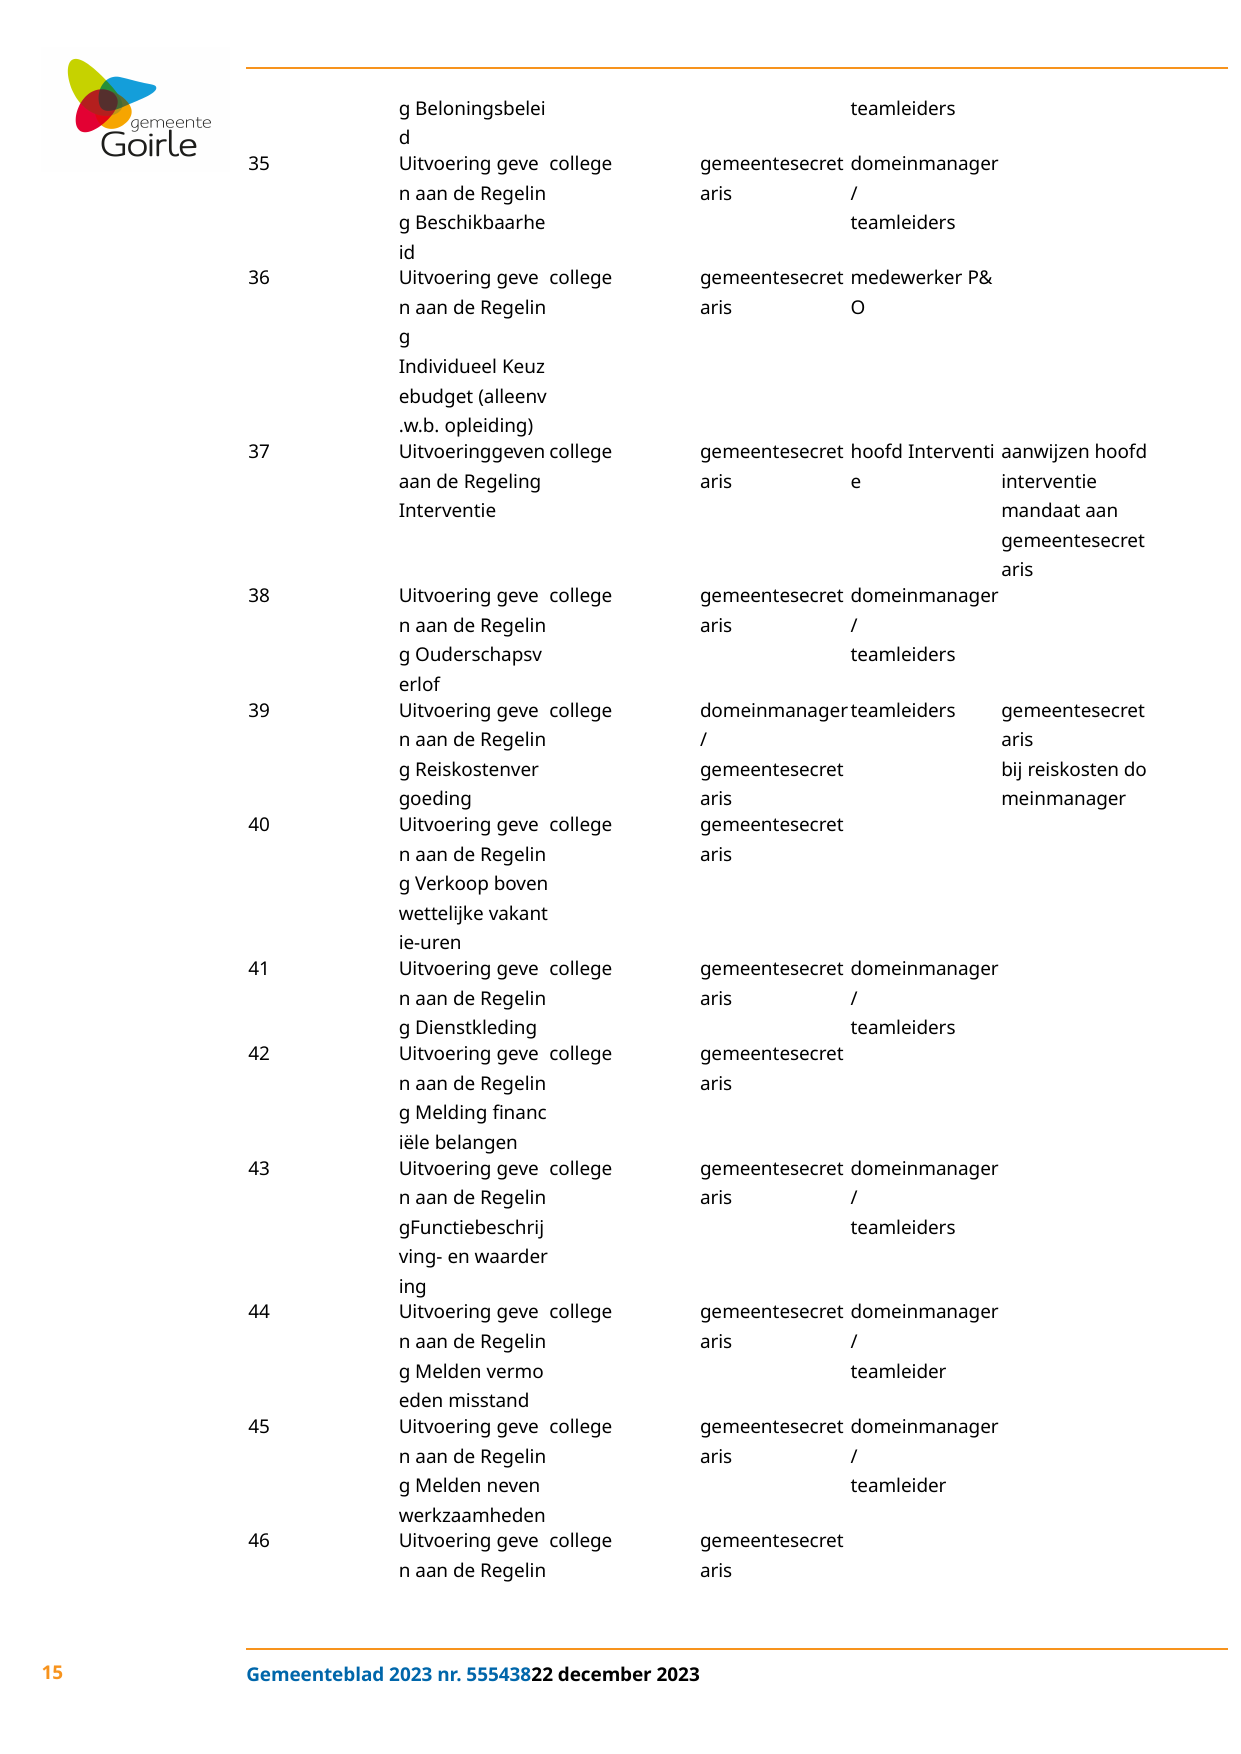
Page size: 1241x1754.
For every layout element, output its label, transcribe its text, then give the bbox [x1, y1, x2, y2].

table_cell gemeentesecretaris [700, 1040, 850, 1155]
table_cell Uitvoering geven aan de Regeling Melden vermoeden misstand [399, 1299, 549, 1413]
table_cell college [549, 582, 700, 697]
table_cell Uitvoering geven aan de Regeling Melden nevenwerkzaamheden [399, 1413, 549, 1528]
table_cell [1001, 1155, 1152, 1299]
table_cell 37 [248, 438, 398, 582]
table_cell [1001, 955, 1152, 1040]
table_cell [1001, 582, 1152, 697]
picture [41, 47, 231, 172]
table_cell [700, 95, 850, 150]
table_cell domeinmanager / teamleiders [850, 1155, 1001, 1299]
table_cell domeinmanager/ gemeentesecretaris [700, 697, 850, 811]
table_cell college [549, 811, 700, 955]
table_cell Uitvoering geven aan de Regeling Verkoop bovenwettelijke vakantie-uren [399, 811, 549, 955]
table_cell 44 [248, 1299, 398, 1413]
table_cell gemeentesecretaris [700, 150, 850, 264]
table_cell college [549, 697, 700, 811]
table_cell gemeentesecretaris [700, 811, 850, 955]
table_cell Uitvoering geven aan de Regeling Reiskostenvergoeding [399, 697, 549, 811]
table_cell gemeentesecretaris [700, 955, 850, 1040]
table_cell [850, 811, 1001, 955]
table_cell domeinmanager/ teamleider [850, 1299, 1001, 1413]
table_cell [1001, 1528, 1152, 1583]
table_cell medewerker P&O [850, 265, 1001, 438]
table_cell 41 [248, 955, 398, 1040]
table_cell college [549, 955, 700, 1040]
table_cell Uitvoering geven aan de Regeling Ouderschapsverlof [399, 582, 549, 697]
table_cell 46 [248, 1528, 398, 1583]
table_cell gemeentesecretaris [700, 1528, 850, 1583]
table_cell [1001, 1040, 1152, 1155]
table_cell [850, 1528, 1001, 1583]
table_cell domeinmanager/ teamleider [850, 1413, 1001, 1528]
table_cell 36 [248, 265, 398, 438]
table_cell 40 [248, 811, 398, 955]
table_cell 35 [248, 150, 398, 264]
table_cell 43 [248, 1155, 398, 1299]
table_cell college [549, 438, 700, 582]
table_cell gemeentesecretaris [700, 1413, 850, 1528]
table_cell g Beloningsbeleid [399, 95, 549, 150]
table_cell gemeentesecretaris [700, 582, 850, 697]
table_cell 42 [248, 1040, 398, 1155]
table_cell [1001, 1299, 1152, 1413]
table_cell [1001, 811, 1152, 955]
table_cell gemeentesecretaris [700, 438, 850, 582]
table_cell gemeentesecretaris [700, 1299, 850, 1413]
table_cell gemeentesecretaris [700, 1155, 850, 1299]
table_cell domeinmanager / teamleiders [850, 150, 1001, 264]
table_cell Uitvoering geven aan de Regeling Beschikbaarheid [399, 150, 549, 264]
table_cell domeinmanager / teamleiders [850, 582, 1001, 697]
table_cell 45 [248, 1413, 398, 1528]
table_cell [549, 95, 700, 150]
table_cell [850, 1040, 1001, 1155]
table_cell hoofd Interventie [850, 438, 1001, 582]
table_cell domeinmanager / teamleiders [850, 955, 1001, 1040]
table_cell [1001, 265, 1152, 438]
table_cell [1001, 1413, 1152, 1528]
table_cell teamleiders [850, 697, 1001, 811]
table_cell Uitvoering geven aan de Regelin [399, 1528, 549, 1583]
table_cell Uitvoering geven aan de Regeling Individueel Keuzebudget (alleenv.w.b. opleiding) [399, 265, 549, 438]
table_cell Uitvoeringgeven aan de Regeling Interventie [399, 438, 549, 582]
table_cell college [549, 1040, 700, 1155]
table_cell [1001, 150, 1152, 264]
table_cell gemeentesecretaris [700, 265, 850, 438]
table_cell Uitvoering geven aan de RegelingFunctiebeschrijving- en waardering [399, 1155, 549, 1299]
table_cell college [549, 150, 700, 264]
table_cell Uitvoering geven aan de Regeling Dienstkleding [399, 955, 549, 1040]
table_cell gemeentesecretaris bij reiskosten domeinmanager [1001, 697, 1152, 811]
table_cell college [549, 265, 700, 438]
table_cell teamleiders [850, 95, 1001, 150]
table_cell college [549, 1413, 700, 1528]
table_cell aanwijzen hoofd interventie mandaat aan gemeentesecretaris [1001, 438, 1152, 582]
table_cell Uitvoering geven aan de Regeling Melding financiële belangen [399, 1040, 549, 1155]
table_cell college [549, 1155, 700, 1299]
table_cell 38 [248, 582, 398, 697]
table_cell college [549, 1528, 700, 1583]
table_cell [248, 95, 398, 150]
table_cell college [549, 1299, 700, 1413]
table_cell [1001, 95, 1152, 150]
table_cell 39 [248, 697, 398, 811]
